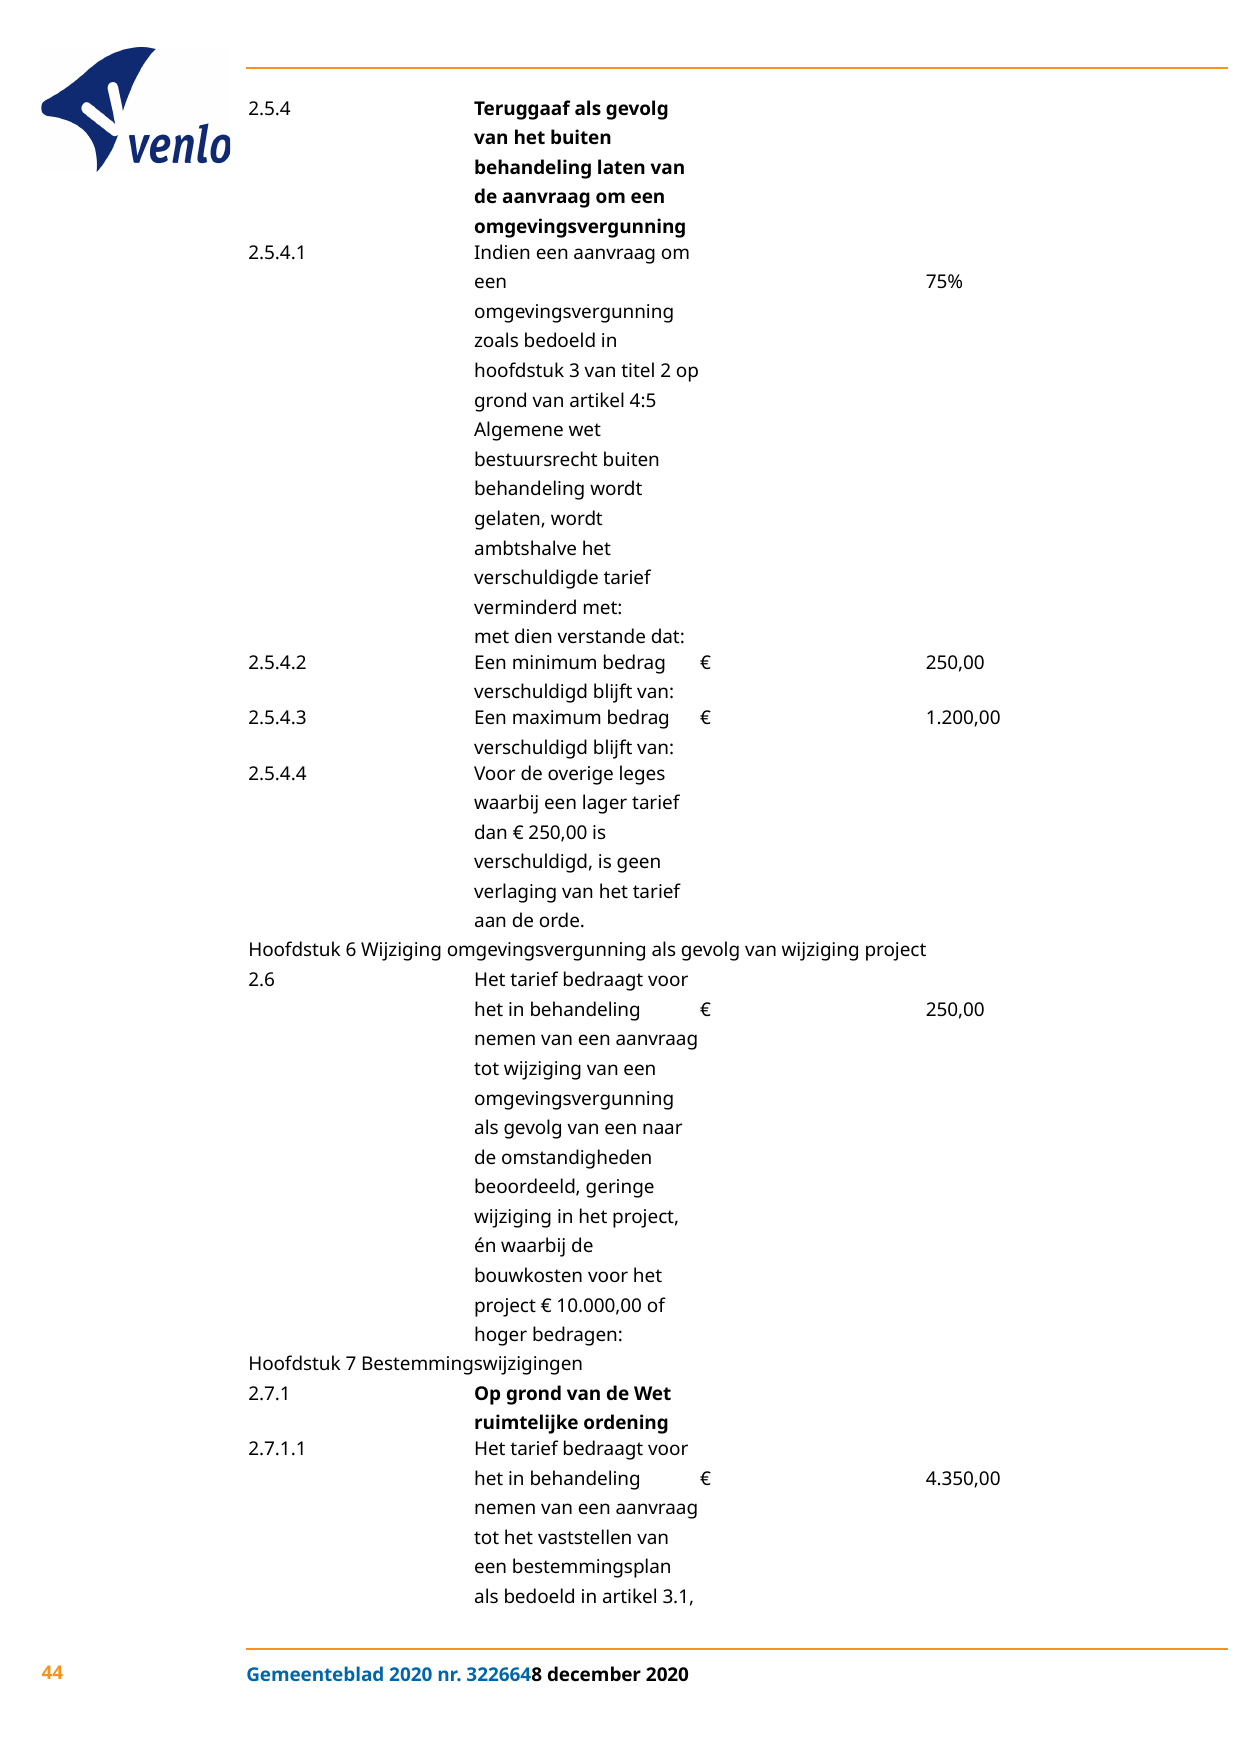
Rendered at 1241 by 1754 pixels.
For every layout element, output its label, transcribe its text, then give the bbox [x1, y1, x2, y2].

table_cell [926, 95, 1152, 239]
table_header 250,00 [926, 966, 1152, 1347]
table_cell € [700, 705, 926, 760]
table_cell 1.200,00 [926, 705, 1152, 760]
table_header 2.6 [248, 966, 474, 1347]
table_cell [926, 760, 1152, 933]
table_cell Indien een aanvraag om een omgevingsvergunning zoals bedoeld in hoofdstuk 3 van titel 2 op grond van artikel 4:5 Algemene wet bestuursrecht buiten behandeling wordt gelaten, wordt ambtshalve het verschuldigde tarief verminderd met: met dien verstande dat: [474, 239, 700, 649]
table_cell 2.5.4.1 [248, 239, 474, 649]
table_cell Het tarief bedraagt voor het in behandeling nemen van een aanvraag tot het vaststellen van een bestemmingsplan als bedoeld in artikel 3.1, [474, 1435, 700, 1609]
text Hoofdstuk 6 Wijziging omgevingsvergunning als gevolg van wijziging project [248, 937, 1152, 962]
table_header Op grond van de Wet ruimtelijke ordening [474, 1380, 700, 1435]
table_cell € [700, 1435, 926, 1609]
text Hoofdstuk 7 Bestemmingswijzigingen [248, 1350, 1152, 1376]
table_header [926, 1380, 1152, 1435]
table_cell 75% [926, 239, 1152, 649]
table_cell 2.5.4.2 [248, 649, 474, 704]
table_cell 2.5.4.4 [248, 760, 474, 933]
table_cell 2.5.4 [248, 95, 474, 239]
picture [41, 47, 231, 172]
table_cell 2.7.1.1 [248, 1435, 474, 1609]
table_header 2.7.1 [248, 1380, 474, 1435]
table_cell [700, 95, 926, 239]
table_cell Een minimum bedrag verschuldigd blijft van: [474, 649, 700, 704]
table_cell Teruggaaf als gevolg van het buiten behandeling laten van de aanvraag om een omgevingsvergunning [474, 95, 700, 239]
table_cell € [700, 649, 926, 704]
table_cell 250,00 [926, 649, 1152, 704]
table_header € [700, 966, 926, 1347]
table_cell 2.5.4.3 [248, 705, 474, 760]
table_cell [700, 239, 926, 649]
table_cell [700, 760, 926, 933]
table_cell Voor de overige leges waarbij een lager tarief dan € 250,00 is verschuldigd, is geen verlaging van het tarief aan de orde. [474, 760, 700, 933]
table_cell 4.350,00 [926, 1435, 1152, 1609]
table_header [700, 1380, 926, 1435]
table_cell Een maximum bedrag verschuldigd blijft van: [474, 705, 700, 760]
table_header Het tarief bedraagt voor het in behandeling nemen van een aanvraag tot wijziging van een omgevingsvergunning als gevolg van een naar de omstandigheden beoordeeld, geringe wijziging in het project, én waarbij de bouwkosten voor het project € 10.000,00 of hoger bedragen: [474, 966, 700, 1347]
